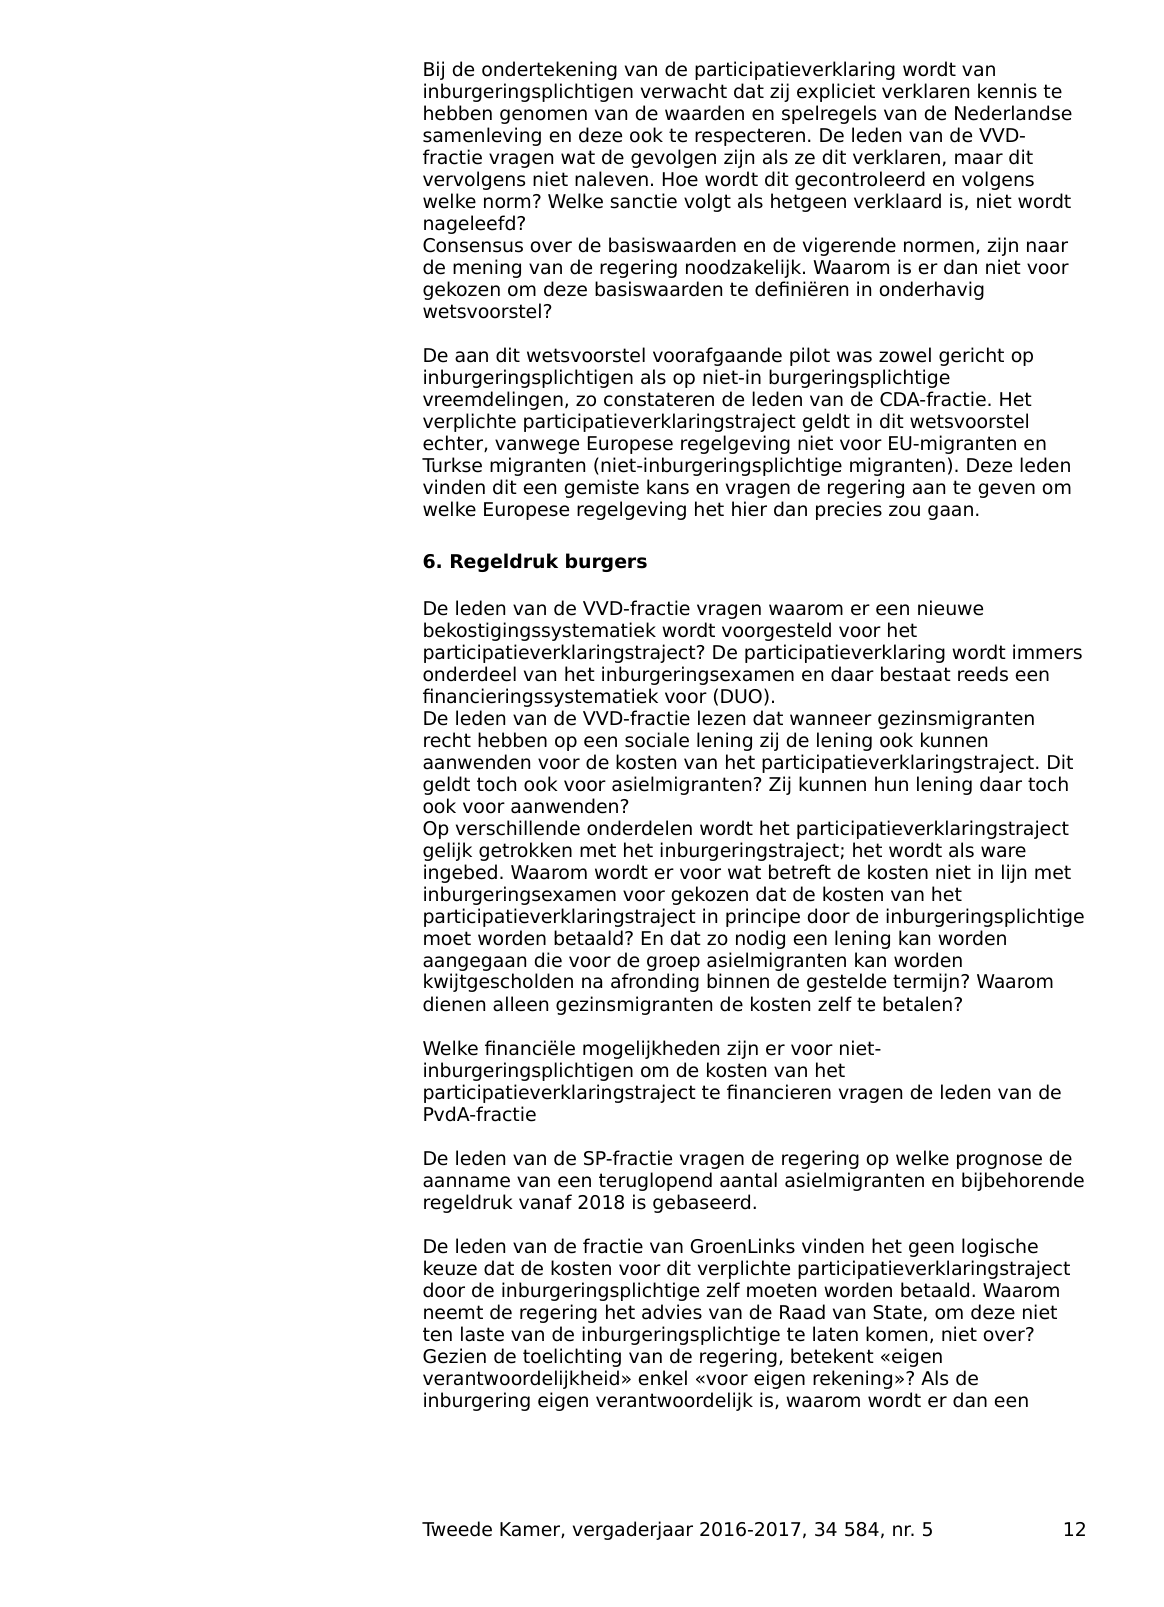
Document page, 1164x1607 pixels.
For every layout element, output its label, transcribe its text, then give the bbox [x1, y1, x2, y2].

text De leden van de fractie van GroenLinks vinden het geen logische keuze dat de kosten voor dit verplichte participatieverklaringstraject door de inburgeringsplichtige zelf moeten worden betaald. Waarom neemt de regering het advies van de Raad van State, om deze niet ten laste van de inburgeringsplichtige te laten komen, niet over? Gezien de toelichting van de regering, betekent «eigen verantwoordelijkheid» enkel «voor eigen rekening»? Als de inburgering eigen verantwoordelijk is, waarom wordt er dan een [422, 1236, 1087, 1412]
text De aan dit wetsvoorstel voorafgaande pilot was zowel gericht op inburgeringsplichtigen als op niet-in burgeringsplichtige vreemdelingen, zo constateren de leden van de CDA-fractie. Het verplichte participatieverklaringstraject geldt in dit wetsvoorstel echter, vanwege Europese regelgeving niet voor EU-migranten en Turkse migranten (niet-inburgeringsplichtige migranten). Deze leden vinden dit een gemiste kans en vragen de regering aan te geven om welke Europese regelgeving het hier dan precies zou gaan. [422, 345, 1087, 521]
text Op verschillende onderdelen wordt het participatieverklaringstraject gelijk getrokken met het inburgeringstraject; het wordt als ware ingebed. Waarom wordt er voor wat betreft de kosten niet in lijn met inburgeringsexamen voor gekozen dat de kosten van het participatieverklaringstraject in principe door de inburgeringsplichtige moet worden betaald? En dat zo nodig een lening kan worden aangegaan die voor de groep asielmigranten kan worden kwijtgescholden na afronding binnen de gestelde termijn? Waarom dienen alleen gezinsmigranten de kosten zelf te betalen? [422, 818, 1087, 1015]
text De leden van de VVD-fractie lezen dat wanneer gezinsmigranten recht hebben op een sociale lening zij de lening ook kunnen aanwenden voor de kosten van het participatieverklaringstraject. Dit geldt toch ook voor asielmigranten? Zij kunnen hun lening daar toch ook voor aanwenden? [422, 708, 1087, 818]
text Bij de ondertekening van de participatieverklaring wordt van inburgeringsplichtigen verwacht dat zij expliciet verklaren kennis te hebben genomen van de waarden en spelregels van de Nederlandse samenleving en deze ook te respecteren. De leden van de VVD-fractie vragen wat de gevolgen zijn als ze dit verklaren, maar dit vervolgens niet naleven. Hoe wordt dit gecontroleerd en volgens welke norm? Welke sanctie volgt als hetgeen verklaard is, niet wordt nageleefd? [422, 59, 1087, 235]
text Welke financiële mogelijkheden zijn er voor niet-inburgeringsplichtigen om de kosten van het participatieverklaringstraject te financieren vragen de leden van de PvdA-fractie [422, 1038, 1087, 1126]
text De leden van de SP-fractie vragen de regering op welke prognose de aanname van een teruglopend aantal asielmigranten en bijbehorende regeldruk vanaf 2018 is gebaseerd. [422, 1148, 1087, 1214]
text De leden van de VVD-fractie vragen waarom er een nieuwe bekostigingssystematiek wordt voorgesteld voor het participatieverklaringstraject? De participatieverklaring wordt immers onderdeel van het inburgeringsexamen en daar bestaat reeds een financieringssystematiek voor (DUO). [422, 598, 1087, 708]
text Consensus over de basiswaarden en de vigerende normen, zijn naar de mening van de regering noodzakelijk. Waarom is er dan niet voor gekozen om deze basiswaarden te definiëren in onderhavig wetsvoorstel? [422, 235, 1087, 323]
subtitle 6. Regeldruk burgers [422, 551, 1087, 573]
